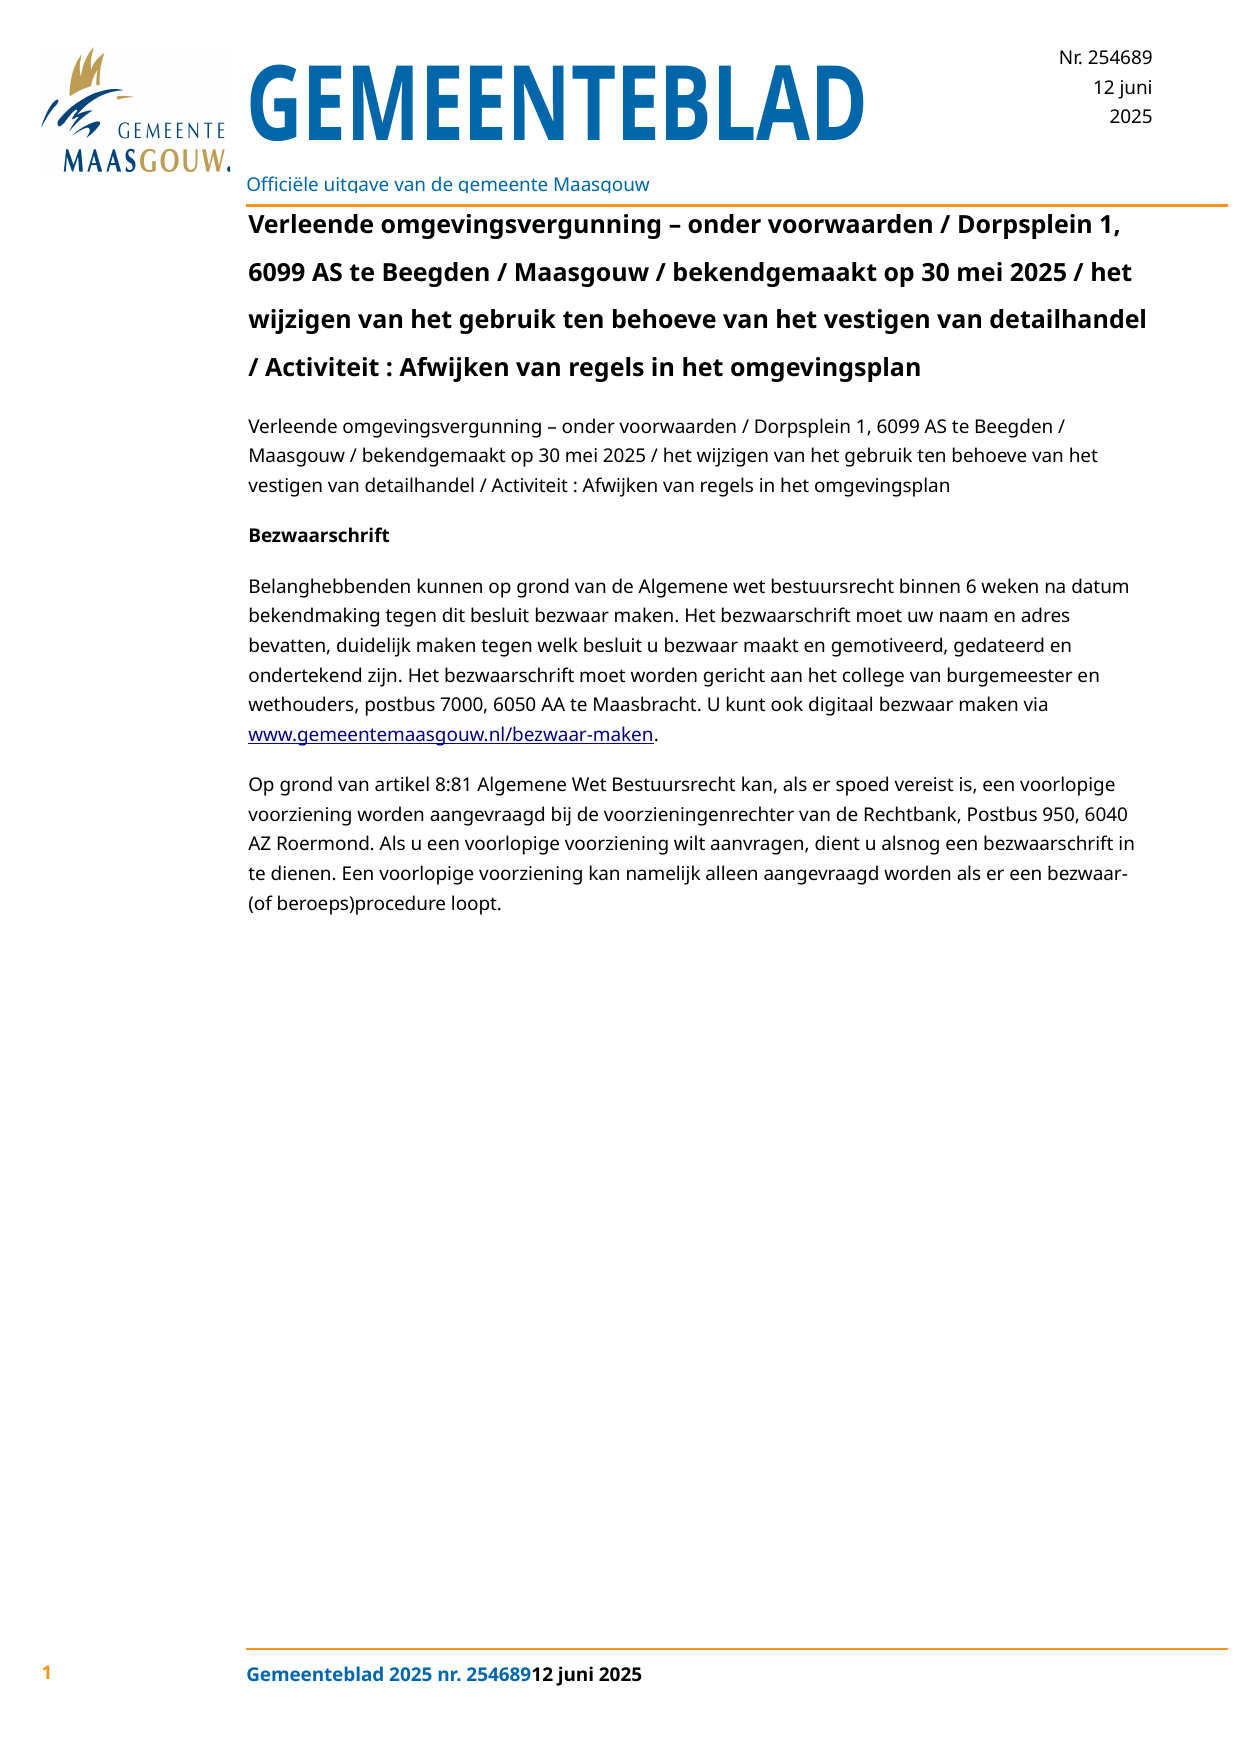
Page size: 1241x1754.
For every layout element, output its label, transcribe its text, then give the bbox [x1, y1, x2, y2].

picture [41, 47, 231, 172]
text Op grond van artikel 8:81 Algemene Wet Bestuursrecht kan, als er spoed vereist is, een voorlopige voorziening worden aangevraagd bij de voorzieningenrechter van de Rechtbank, Postbus 950, 6040 AZ Roermond. Als u een voorlopige voorziening wilt aanvragen, dient u alsnog een bezwaarschrift in te dienen. Een voorlopige voorziening kan namelijk alleen aangevraagd worden als er een bezwaar- (of beroeps)procedure loopt. [248, 771, 1152, 916]
text Verleende omgevingsvergunning – onder voorwaarden / Dorpsplein 1, 6099 AS te Beegden / Maasgouw / bekendgemaakt op 30 mei 2025 / het wijzigen van het gebruik ten behoeve van het vestigen van detailhandel / Activiteit : Afwijken van regels in het omgevingsplan [248, 207, 1152, 384]
text Belanghebbenden kunnen op grond van de Algemene wet bestuursrecht binnen 6 weken na datum bekendmaking tegen dit besluit bezwaar maken. Het bezwaarschrift moet uw naam en adres bevatten, duidelijk maken tegen welk besluit u bezwaar maakt en gemotiveerd, gedateerd en ondertekend zijn. Het bezwaarschrift moet worden gericht aan het college van burgemeester en wethouders, postbus 7000, 6050 AA te Maasbracht. U kunt ook digitaal bezwaar maken via www.gemeentemaasgouw.nl/bezwaar-maken. [248, 573, 1152, 747]
text Bezwaarschrift [248, 523, 1152, 548]
text Verleende omgevingsvergunning – onder voorwaarden / Dorpsplein 1, 6099 AS te Beegden / Maasgouw / bekendgemaakt op 30 mei 2025 / het wijzigen van het gebruik ten behoeve van het vestigen van detailhandel / Activiteit : Afwijken van regels in het omgevingsplan [248, 413, 1152, 498]
